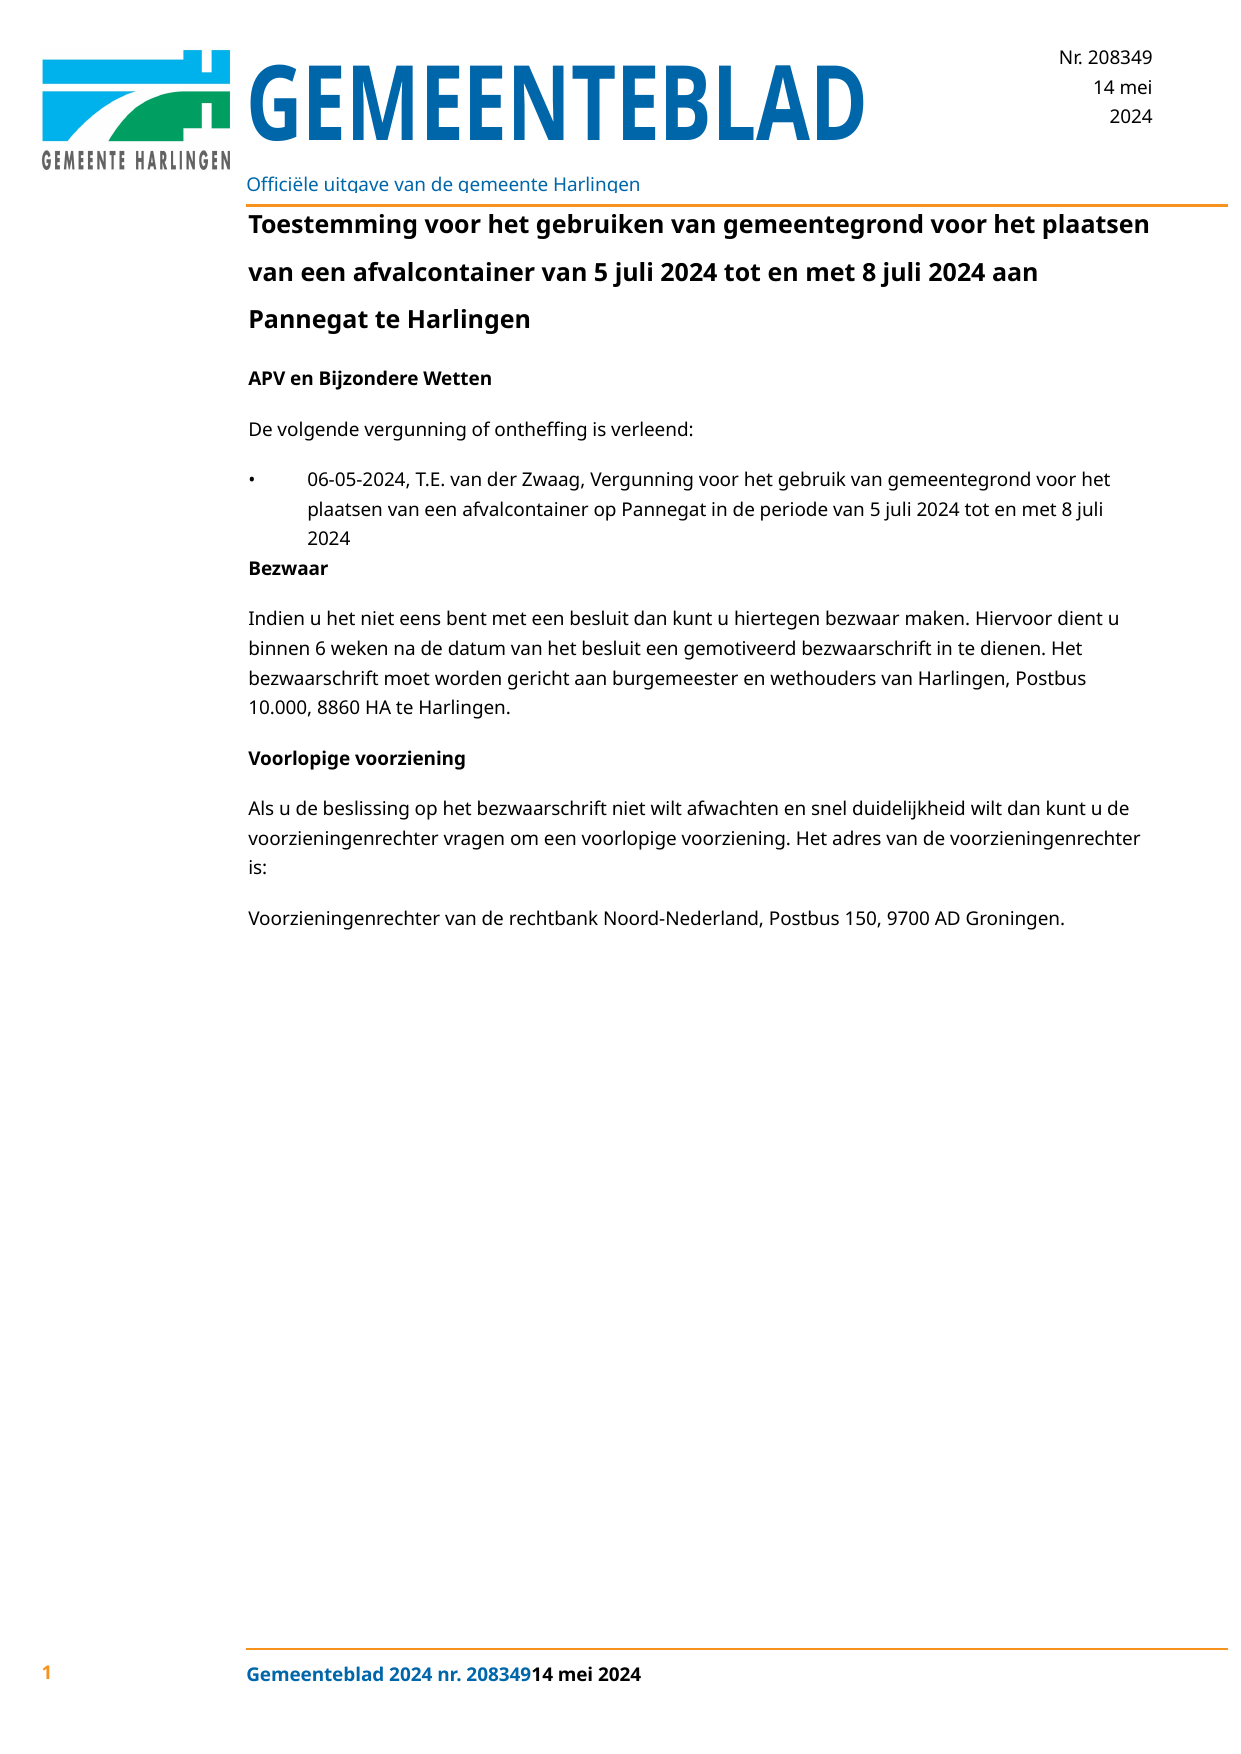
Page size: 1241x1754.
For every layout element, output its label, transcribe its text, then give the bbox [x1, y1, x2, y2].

text Als u de beslissing op het bezwaarschrift niet wilt afwachten en snel duidelijkheid wilt dan kunt u de voorzieningenrechter vragen om een voorlopige voorziening. Het adres van de voorzieningenrechter is: [248, 795, 1152, 880]
text Bezwaar [248, 555, 1152, 581]
list 06-05-2024, T.E. van der Zwaag, Vergunning voor het gebruik van gemeentegrond voor het plaatsen van een afvalcontainer op Pannegat in de periode van 5 juli 2024 tot en met 8 juli 2024 [248, 466, 1152, 551]
text De volgende vergunning of ontheffing is verleend: [248, 416, 1152, 442]
text Toestemming voor het gebruiken van gemeentegrond voor het plaatsen van een afvalcontainer van 5 juli 2024 tot en met 8 juli 2024 aan Pannegat te Harlingen [248, 207, 1152, 336]
text Voorlopige voorziening [248, 745, 1152, 770]
text Voorzieningenrechter van de rechtbank Noord-Nederland, Postbus 150, 9700 AD Groningen. [248, 905, 1152, 930]
text Indien u het niet eens bent met een besluit dan kunt u hiertegen bezwaar maken. Hiervoor dient u binnen 6 weken na de datum van het besluit een gemotiveerd bezwaarschrift in te dienen. Het bezwaarschrift moet worden gericht aan burgemeester en wethouders van Harlingen, Postbus 10.000, 8860 HA te Harlingen. [248, 606, 1152, 720]
text APV en Bijzondere Wetten [248, 366, 1152, 391]
picture [41, 47, 231, 172]
